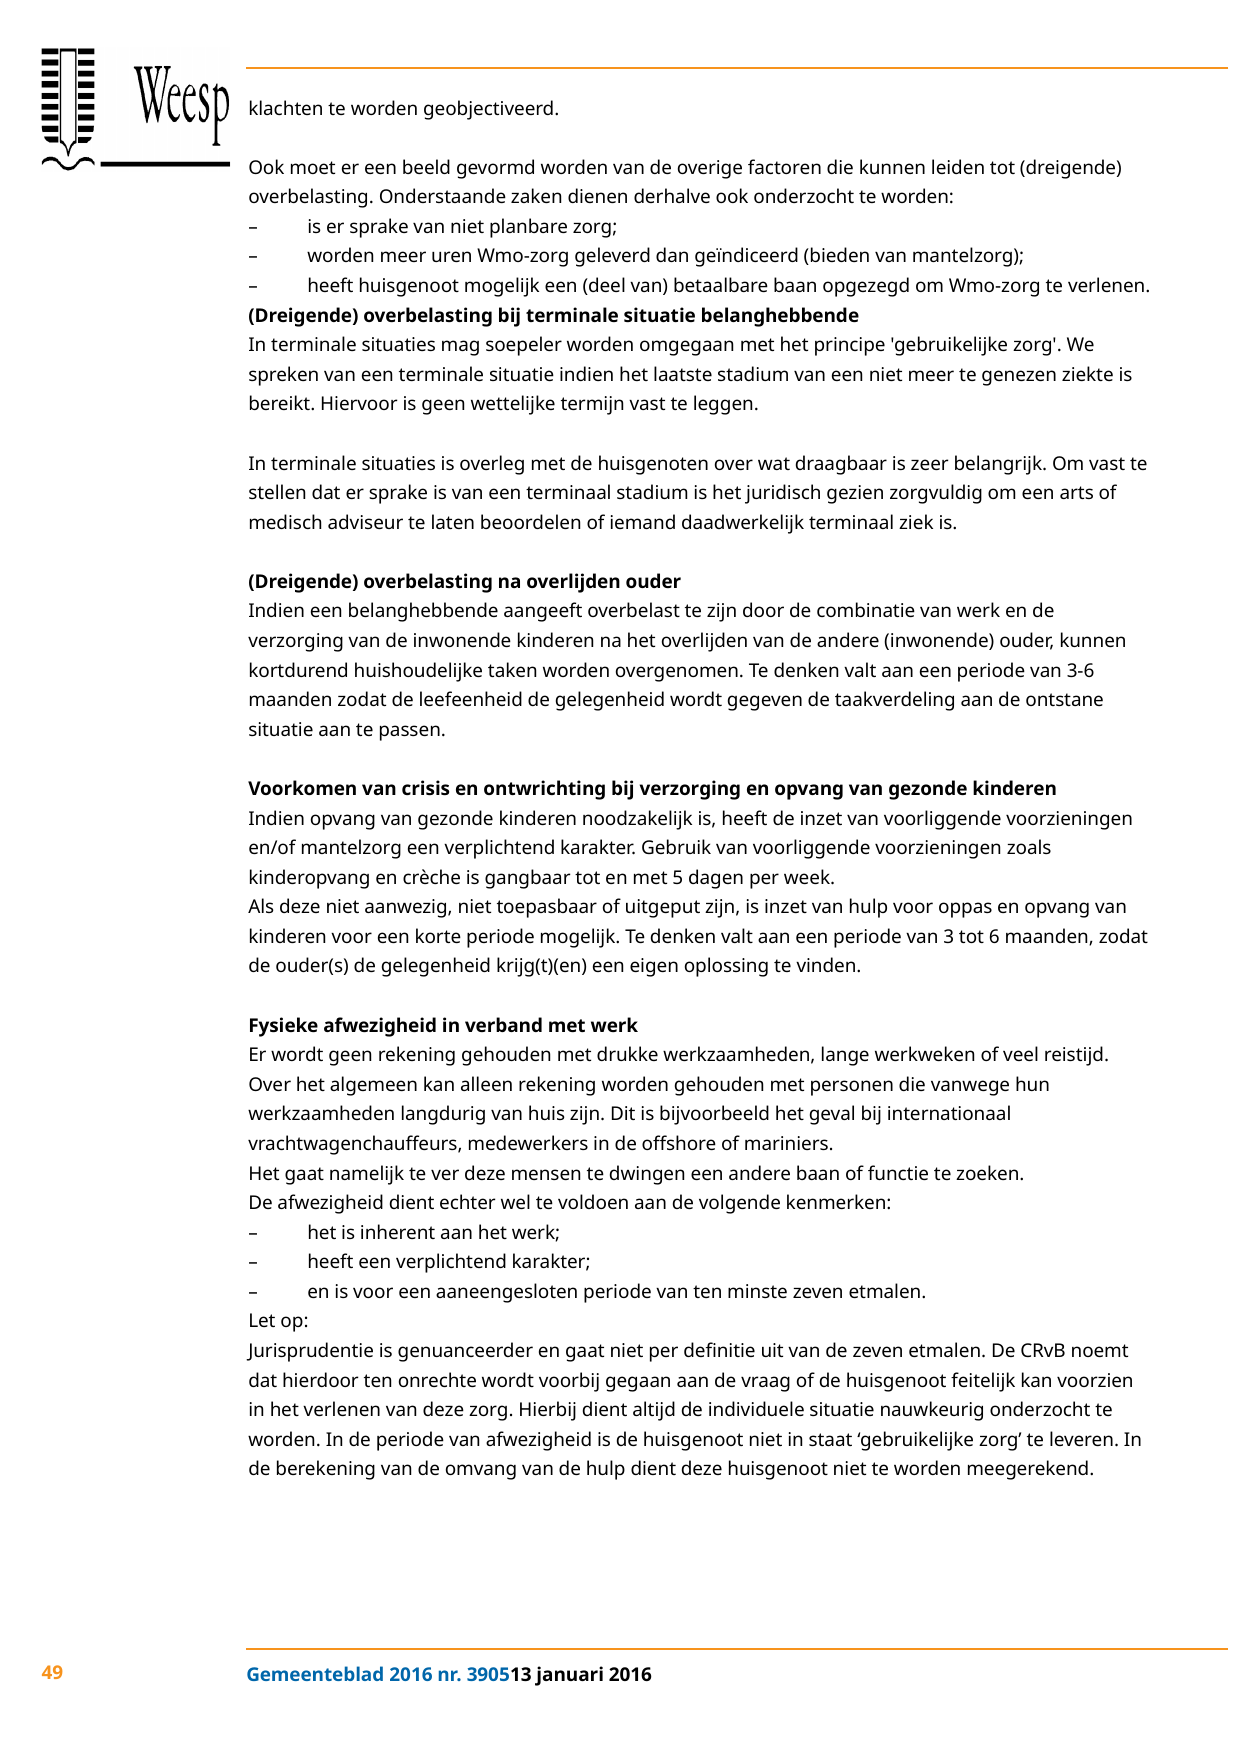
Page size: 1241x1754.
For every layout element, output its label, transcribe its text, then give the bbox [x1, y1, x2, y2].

text De afwezigheid dient echter wel te voldoen aan de volgende kenmerken: [248, 1189, 1152, 1215]
text Indien een belanghebbende aangeeft overbelast te zijn door de combinatie van werk en de verzorging van de inwonende kinderen na het overlijden van de andere (inwonende) ouder, kunnen kortdurend huishoudelijke taken worden overgenomen. Te denken valt aan een periode van 3-6 maanden zodat de leefeenheid de gelegenheid wordt gegeven de taakverdeling aan de ontstane situatie aan te passen. [248, 598, 1152, 742]
text Het gaat namelijk te ver deze mensen te dwingen een andere baan of functie te zoeken. [248, 1160, 1152, 1186]
text In terminale situaties mag soepeler worden omgegaan met het principe 'gebruikelijke zorg'. We spreken van een terminale situatie indien het laatste stadium van een niet meer te genezen ziekte is bereikt. Hiervoor is geen wettelijke termijn vast te leggen. [248, 331, 1152, 416]
text Ook moet er een beeld gevormd worden van de overige factoren die kunnen leiden tot (dreigende) overbelasting. Onderstaande zaken dienen derhalve ook onderzocht te worden: [248, 154, 1152, 209]
picture [41, 47, 231, 172]
text (Dreigende) overbelasting na overlijden ouder [248, 568, 1152, 594]
list het is inherent aan het werk; [248, 1219, 1152, 1245]
text (Dreigende) overbelasting bij terminale situatie belanghebbende [248, 302, 1152, 328]
text Let op: [248, 1308, 1152, 1333]
text Als deze niet aanwezig, niet toepasbaar of uitgeput zijn, is inzet van hulp voor oppas en opvang van kinderen voor een korte periode mogelijk. Te denken valt aan een periode van 3 tot 6 maanden, zodat de ouder(s) de gelegenheid krijg(t)(en) een eigen oplossing te vinden. [248, 893, 1152, 978]
list en is voor een aaneengesloten periode van ten minste zeven etmalen. [248, 1278, 1152, 1304]
text Fysieke afwezigheid in verband met werk [248, 1012, 1152, 1038]
list is er sprake van niet planbare zorg; [248, 213, 1152, 239]
list worden meer uren Wmo-zorg geleverd dan geïndiceerd (bieden van mantelzorg); [248, 243, 1152, 268]
list heeft huisgenoot mogelijk een (deel van) betaalbare baan opgezegd om Wmo-zorg te verlenen. [248, 272, 1152, 298]
text klachten te worden geobjectiveerd. [248, 95, 1152, 121]
list heeft een verplichtend karakter; [248, 1248, 1152, 1274]
text Er wordt geen rekening gehouden met drukke werkzaamheden, lange werkweken of veel reistijd. Over het algemeen kan alleen rekening worden gehouden met personen die vanwege hun werkzaamheden langdurig van huis zijn. Dit is bijvoorbeeld het geval bij internationaal vrachtwagenchauffeurs, medewerkers in de offshore of mariniers. [248, 1041, 1152, 1156]
text Jurisprudentie is genuanceerder en gaat niet per definitie uit van de zeven etmalen. De CRvB noemt dat hierdoor ten onrechte wordt voorbij gegaan aan de vraag of de huisgenoot feitelijk kan voorzien in het verlenen van deze zorg. Hierbij dient altijd de individuele situatie nauwkeurig onderzocht te worden. In de periode van afwezigheid is de huisgenoot niet in staat ‘gebruikelijke zorg’ te leveren. In de berekening van de omvang van de hulp dient deze huisgenoot niet te worden meegerekend. [248, 1337, 1152, 1481]
text Voorkomen van crisis en ontwrichting bij verzorging en opvang van gezonde kinderen [248, 775, 1152, 801]
text In terminale situaties is overleg met de huisgenoten over wat draagbaar is zeer belangrijk. Om vast te stellen dat er sprake is van een terminaal stadium is het juridisch gezien zorgvuldig om een arts of medisch adviseur te laten beoordelen of iemand daadwerkelijk terminaal ziek is. [248, 450, 1152, 535]
text Indien opvang van gezonde kinderen noodzakelijk is, heeft de inzet van voorliggende voorzieningen en/of mantelzorg een verplichtend karakter. Gebruik van voorliggende voorzieningen zoals kinderopvang en crèche is gangbaar tot en met 5 dagen per week. [248, 805, 1152, 890]
